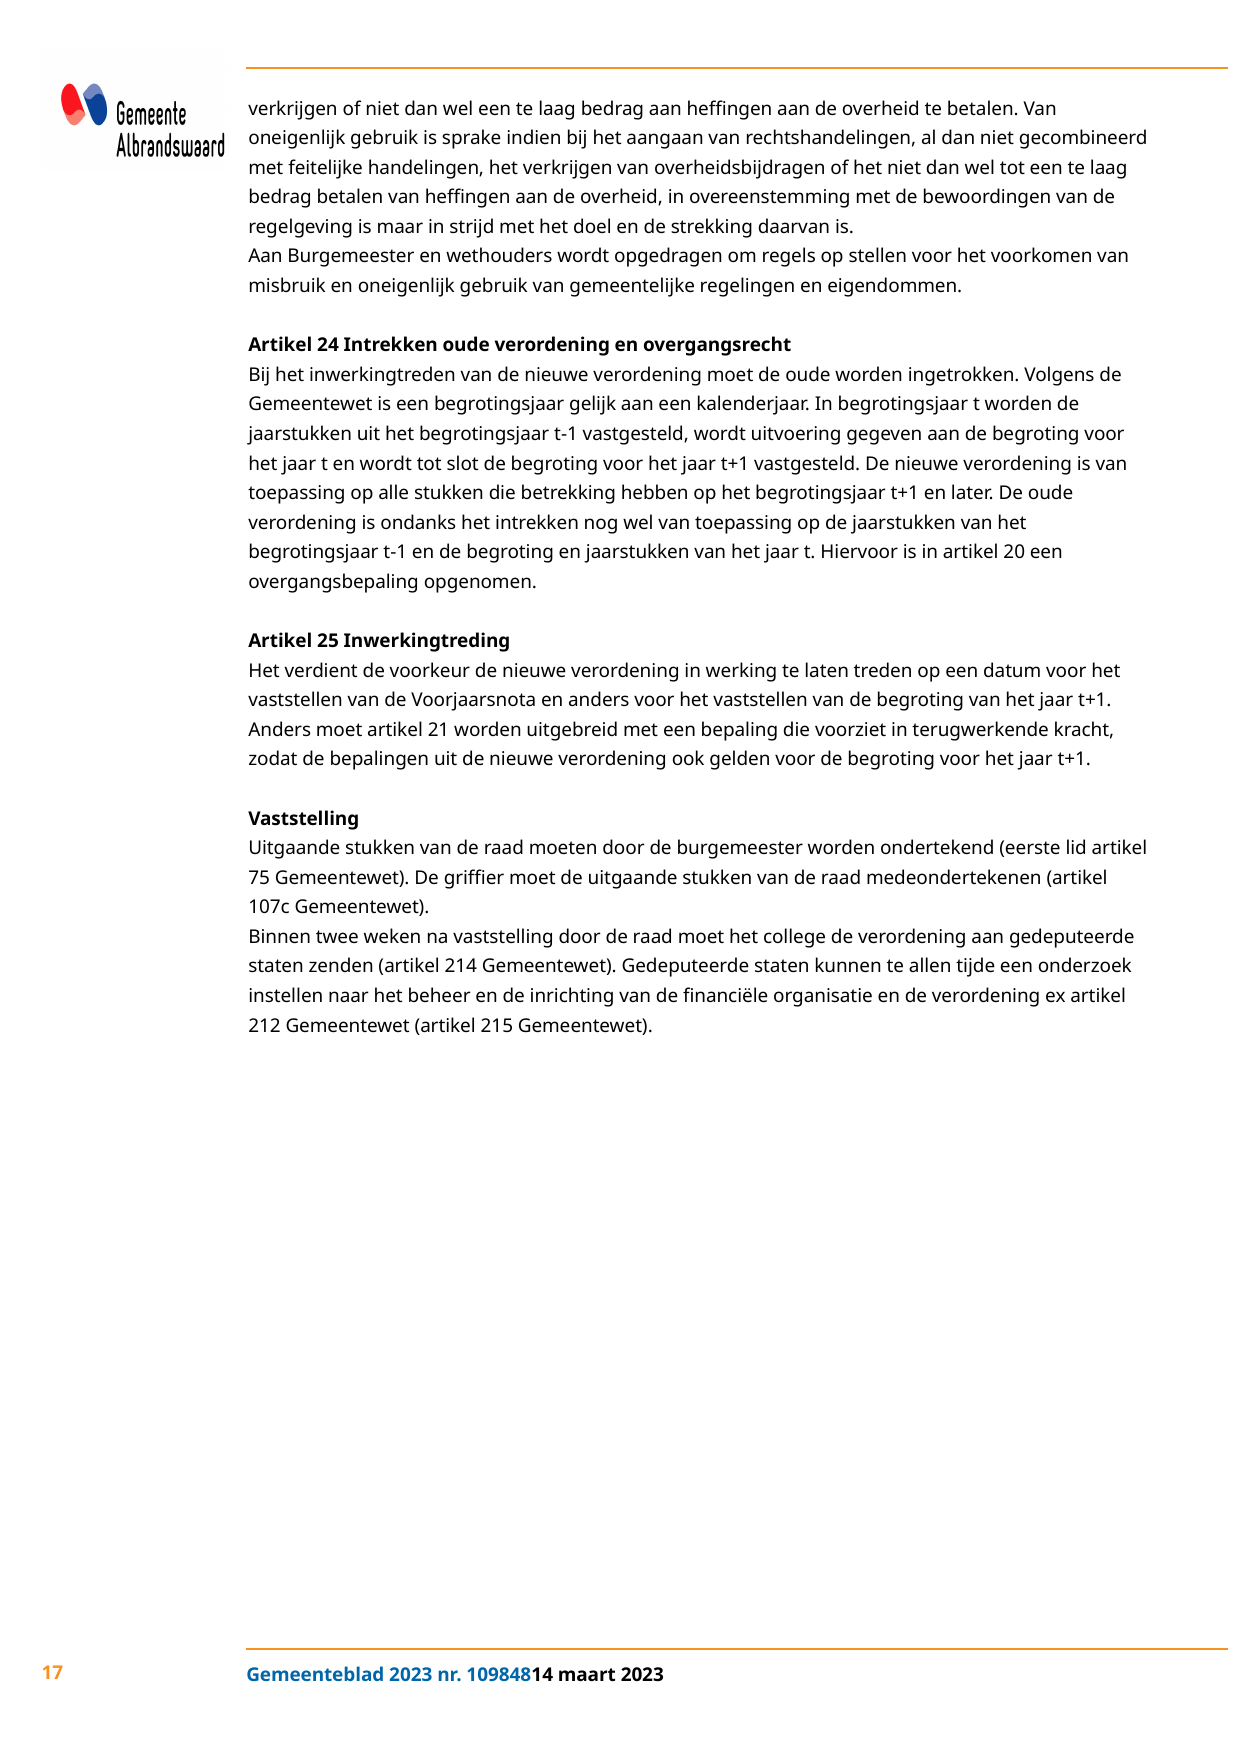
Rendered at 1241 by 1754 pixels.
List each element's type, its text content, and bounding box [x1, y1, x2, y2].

text Anders moet artikel 21 worden uitgebreid met een bepaling die voorziet in terugwerkende kracht, zodat de bepalingen uit de nieuwe verordening ook gelden voor de begroting voor het jaar t+1. [248, 716, 1152, 771]
text Artikel 24 Intrekken oude verordening en overgangsrecht [248, 331, 1152, 357]
text Aan Burgemeester en wethouders wordt opgedragen om regels op stellen voor het voorkomen van misbruik en oneigenlijk gebruik van gemeentelijke regelingen en eigendommen. [248, 243, 1152, 298]
text Het verdient de voorkeur de nieuwe verordening in werking te laten treden op een datum voor het vaststellen van de Voorjaarsnota en anders voor het vaststellen van de begroting van het jaar t+1. [248, 657, 1152, 712]
text Bij het inwerkingtreden van de nieuwe verordening moet de oude worden ingetrokken. Volgens de Gemeentewet is een begrotingsjaar gelijk aan een kalenderjaar. In begrotingsjaar t worden de jaarstukken uit het begrotingsjaar t-1 vastgesteld, wordt uitvoering gegeven aan de begroting voor het jaar t en wordt tot slot de begroting voor het jaar t+1 vastgesteld. De nieuwe verordening is van toepassing op alle stukken die betrekking hebben op het begrotingsjaar t+1 en later. De oude verordening is ondanks het intrekken nog wel van toepassing op de jaarstukken van het begrotingsjaar t-1 en de begroting en jaarstukken van het jaar t. Hiervoor is in artikel 20 een overgangsbepaling opgenomen. [248, 361, 1152, 594]
text Binnen twee weken na vaststelling door de raad moet het college de verordening aan gedeputeerde staten zenden (artikel 214 Gemeentewet). Gedeputeerde staten kunnen te allen tijde een onderzoek instellen naar het beheer en de inrichting van de financiële organisatie en de verordening ex artikel 212 Gemeentewet (artikel 215 Gemeentewet). [248, 923, 1152, 1038]
text verkrijgen of niet dan wel een te laag bedrag aan heffingen aan de overheid te betalen. Van oneigenlijk gebruik is sprake indien bij het aangaan van rechtshandelingen, al dan niet gecombineerd met feitelijke handelingen, het verkrijgen van overheidsbijdragen of het niet dan wel tot een te laag bedrag betalen van heffingen aan de overheid, in overeenstemming met de bewoordingen van de regelgeving is maar in strijd met het doel en de strekking daarvan is. [248, 95, 1152, 239]
text Artikel 25 Inwerkingtreding [248, 627, 1152, 653]
text Vaststelling [248, 805, 1152, 831]
text Uitgaande stukken van de raad moeten door de burgemeester worden ondertekend (eerste lid artikel 75 Gemeentewet). De griffier moet de uitgaande stukken van de raad medeondertekenen (artikel 107c Gemeentewet). [248, 834, 1152, 919]
picture [41, 47, 231, 172]
